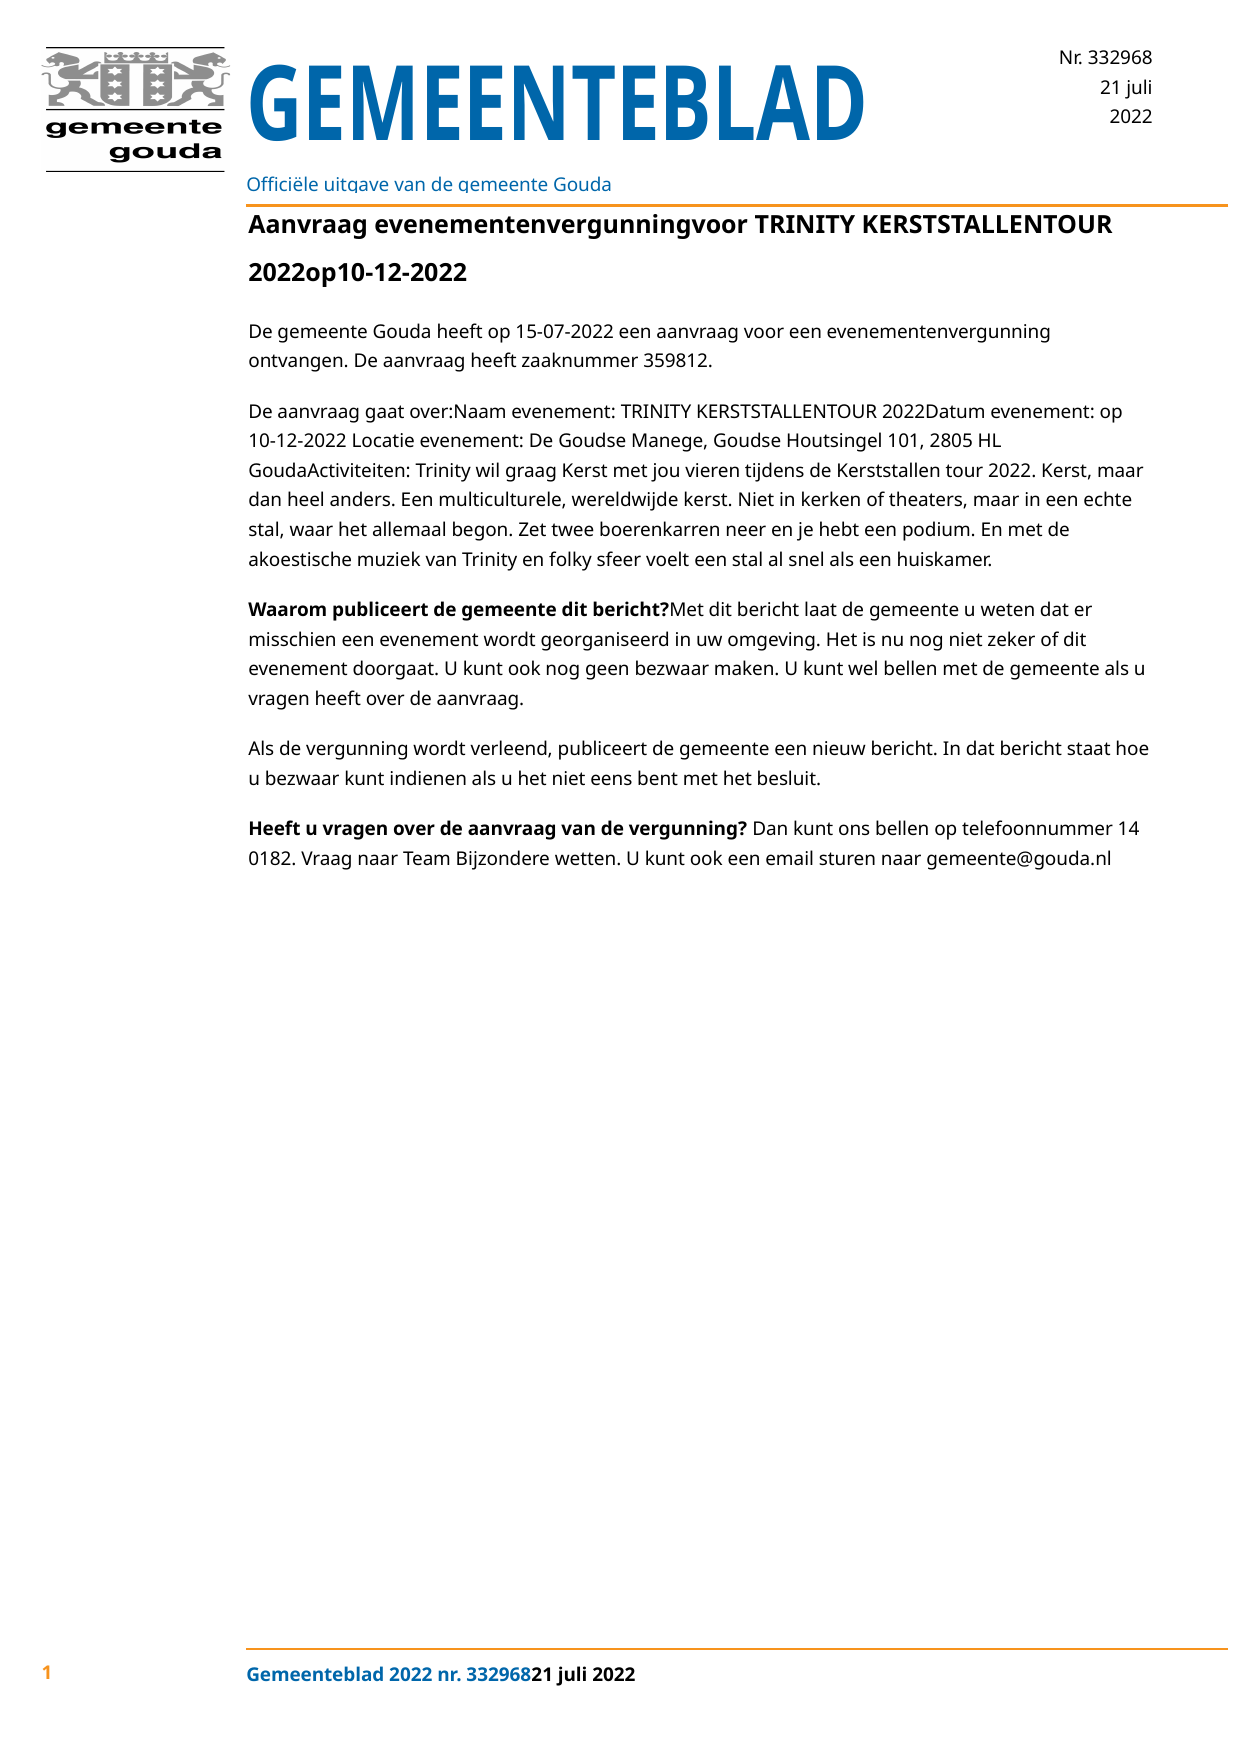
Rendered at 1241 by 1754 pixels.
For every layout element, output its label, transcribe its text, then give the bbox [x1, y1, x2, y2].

text De gemeente Gouda heeft op 15-07-2022 een aanvraag voor een evenementenvergunning ontvangen. De aanvraag heeft zaaknummer 359812. [248, 318, 1152, 373]
text De aanvraag gaat over:Naam evenement: TRINITY KERSTSTALLENTOUR 2022Datum evenement: op 10-12-2022 Locatie evenement: De Goudse Manege, Goudse Houtsingel 101, 2805 HL GoudaActiviteiten: Trinity wil graag Kerst met jou vieren tijdens de Kerststallen tour 2022. Kerst, maar dan heel anders. Een multiculturele, wereldwijde kerst. Niet in kerken of theaters, maar in een echte stal, waar het allemaal begon. Zet twee boerenkarren neer en je hebt een podium. En met de akoestische muziek van Trinity en folky sfeer voelt een stal al snel als een huiskamer. [248, 398, 1152, 572]
text Heeft u vragen over de aanvraag van de vergunning? Dan kunt ons bellen op telefoonnummer 14 0182. Vraag naar Team Bijzondere wetten. U kunt ook een email sturen naar gemeente@gouda.nl [248, 815, 1152, 871]
text Als de vergunning wordt verleend, publiceert de gemeente een nieuw bericht. In dat bericht staat hoe u bezwaar kunt indienen als u het niet eens bent met het besluit. [248, 735, 1152, 791]
picture [41, 47, 231, 172]
text Aanvraag evenementenvergunningvoor TRINITY KERSTSTALLENTOUR 2022op10-12-2022 [248, 207, 1152, 288]
text Waarom publiceert de gemeente dit bericht?Met dit bericht laat de gemeente u weten dat er misschien een evenement wordt georganiseerd in uw omgeving. Het is nu nog niet zeker of dit evenement doorgaat. U kunt ook nog geen bezwaar maken. U kunt wel bellen met de gemeente als u vragen heeft over de aanvraag. [248, 596, 1152, 711]
